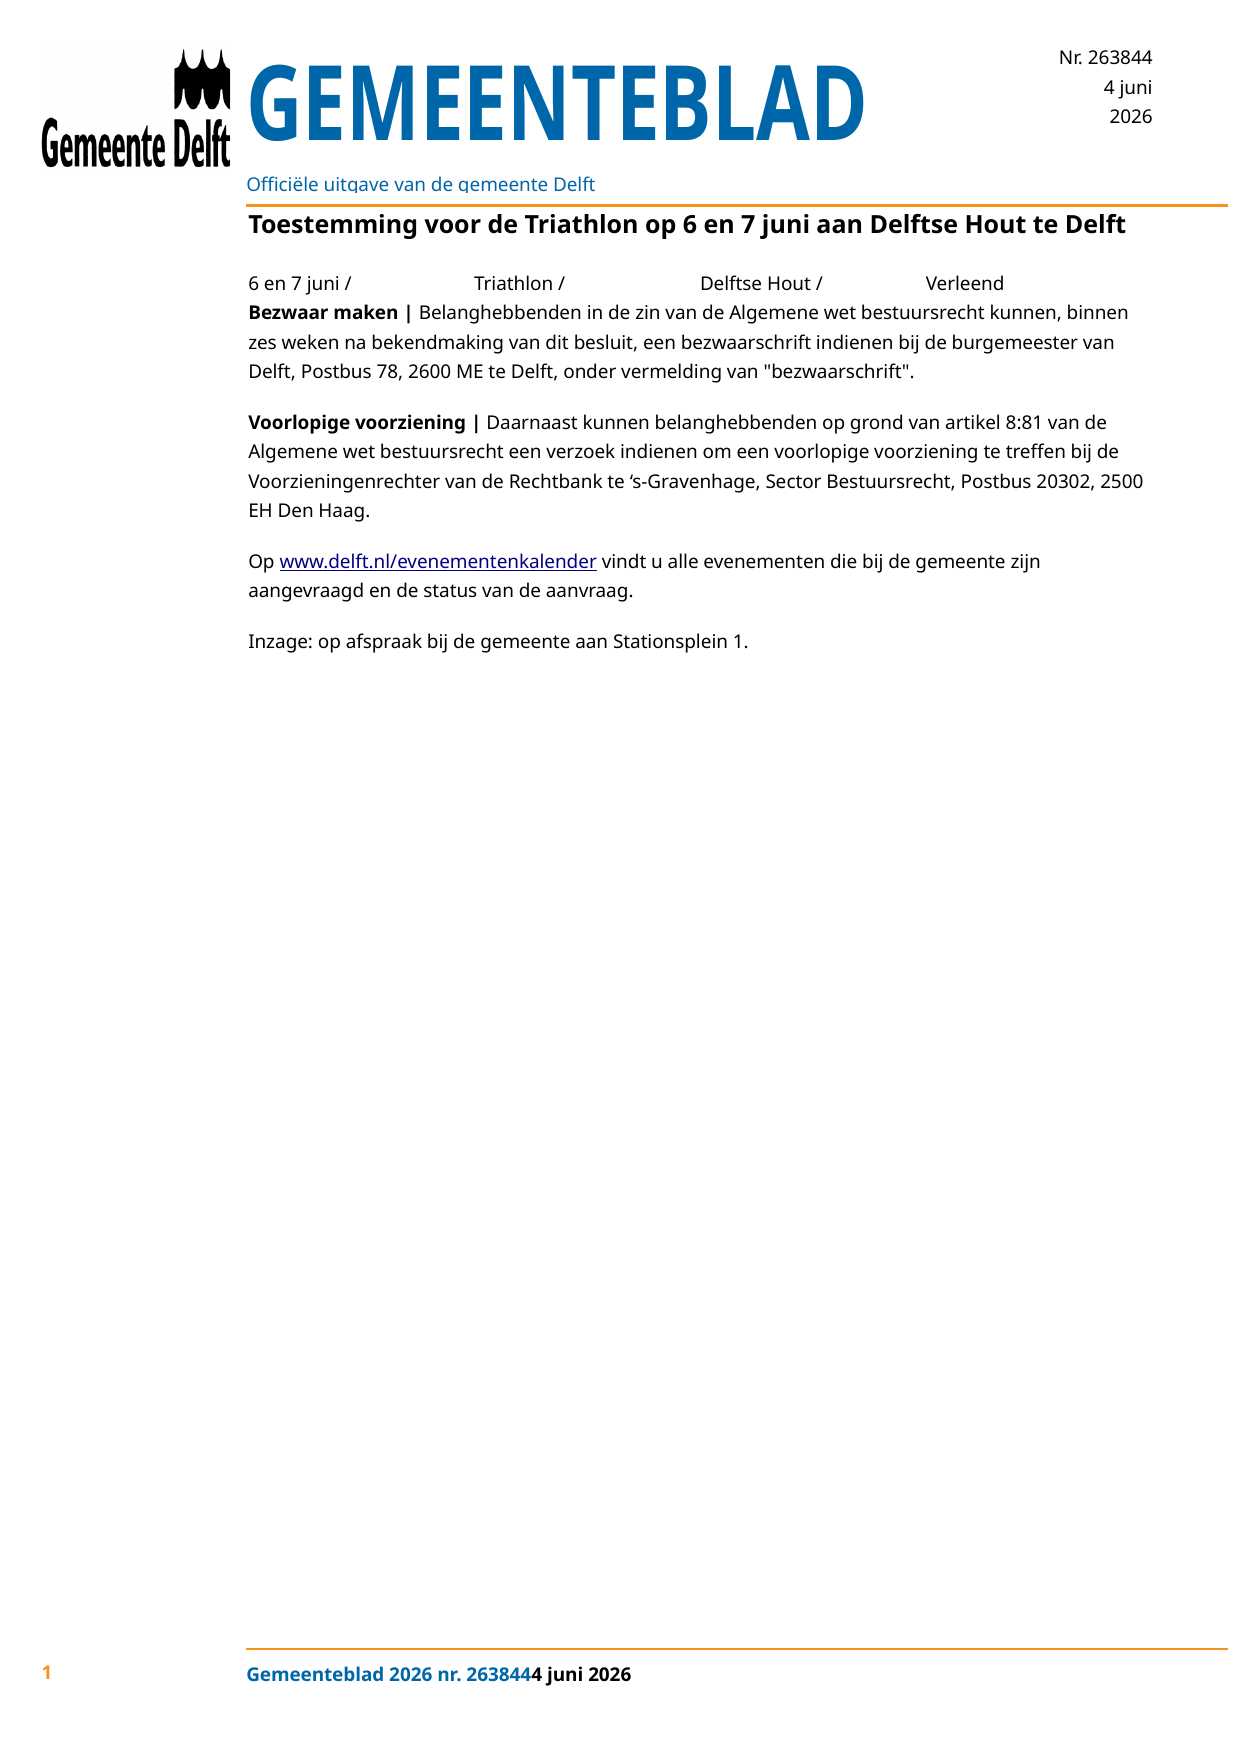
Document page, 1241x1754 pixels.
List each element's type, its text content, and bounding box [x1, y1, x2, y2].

table_header 6 en 7 juni / [248, 270, 474, 296]
table_header Delftse Hout / [700, 270, 926, 296]
table_header Verleend [926, 270, 1152, 296]
text Inzage: op afspraak bij de gemeente aan Stationsplein 1. [248, 628, 1152, 654]
text Voorlopige voorziening | Daarnaast kunnen belanghebbenden op grond van artikel 8:81 van de Algemene wet bestuursrecht een verzoek indienen om een voorlopige voorziening te treffen bij de Voorzieningenrechter van de Rechtbank te ‘s-Gravenhage, Sector Bestuursrecht, Postbus 20302, 2500 EH Den Haag. [248, 409, 1152, 523]
text Toestemming voor de Triathlon op 6 en 7 juni aan Delftse Hout te Delft [248, 207, 1152, 241]
table_header Triathlon / [474, 270, 700, 296]
text Op www.delft.nl/evenementenkalender vindt u alle evenementen die bij de gemeente zijn aangevraagd en de status van de aanvraag. [248, 548, 1152, 603]
text Bezwaar maken | Belanghebbenden in de zin van de Algemene wet bestuursrecht kunnen, binnen zes weken na bekendmaking van dit besluit, een bezwaarschrift indienen bij de burgemeester van Delft, Postbus 78, 2600 ME te Delft, onder vermelding van "bezwaarschrift". [248, 299, 1152, 384]
picture [41, 47, 231, 172]
